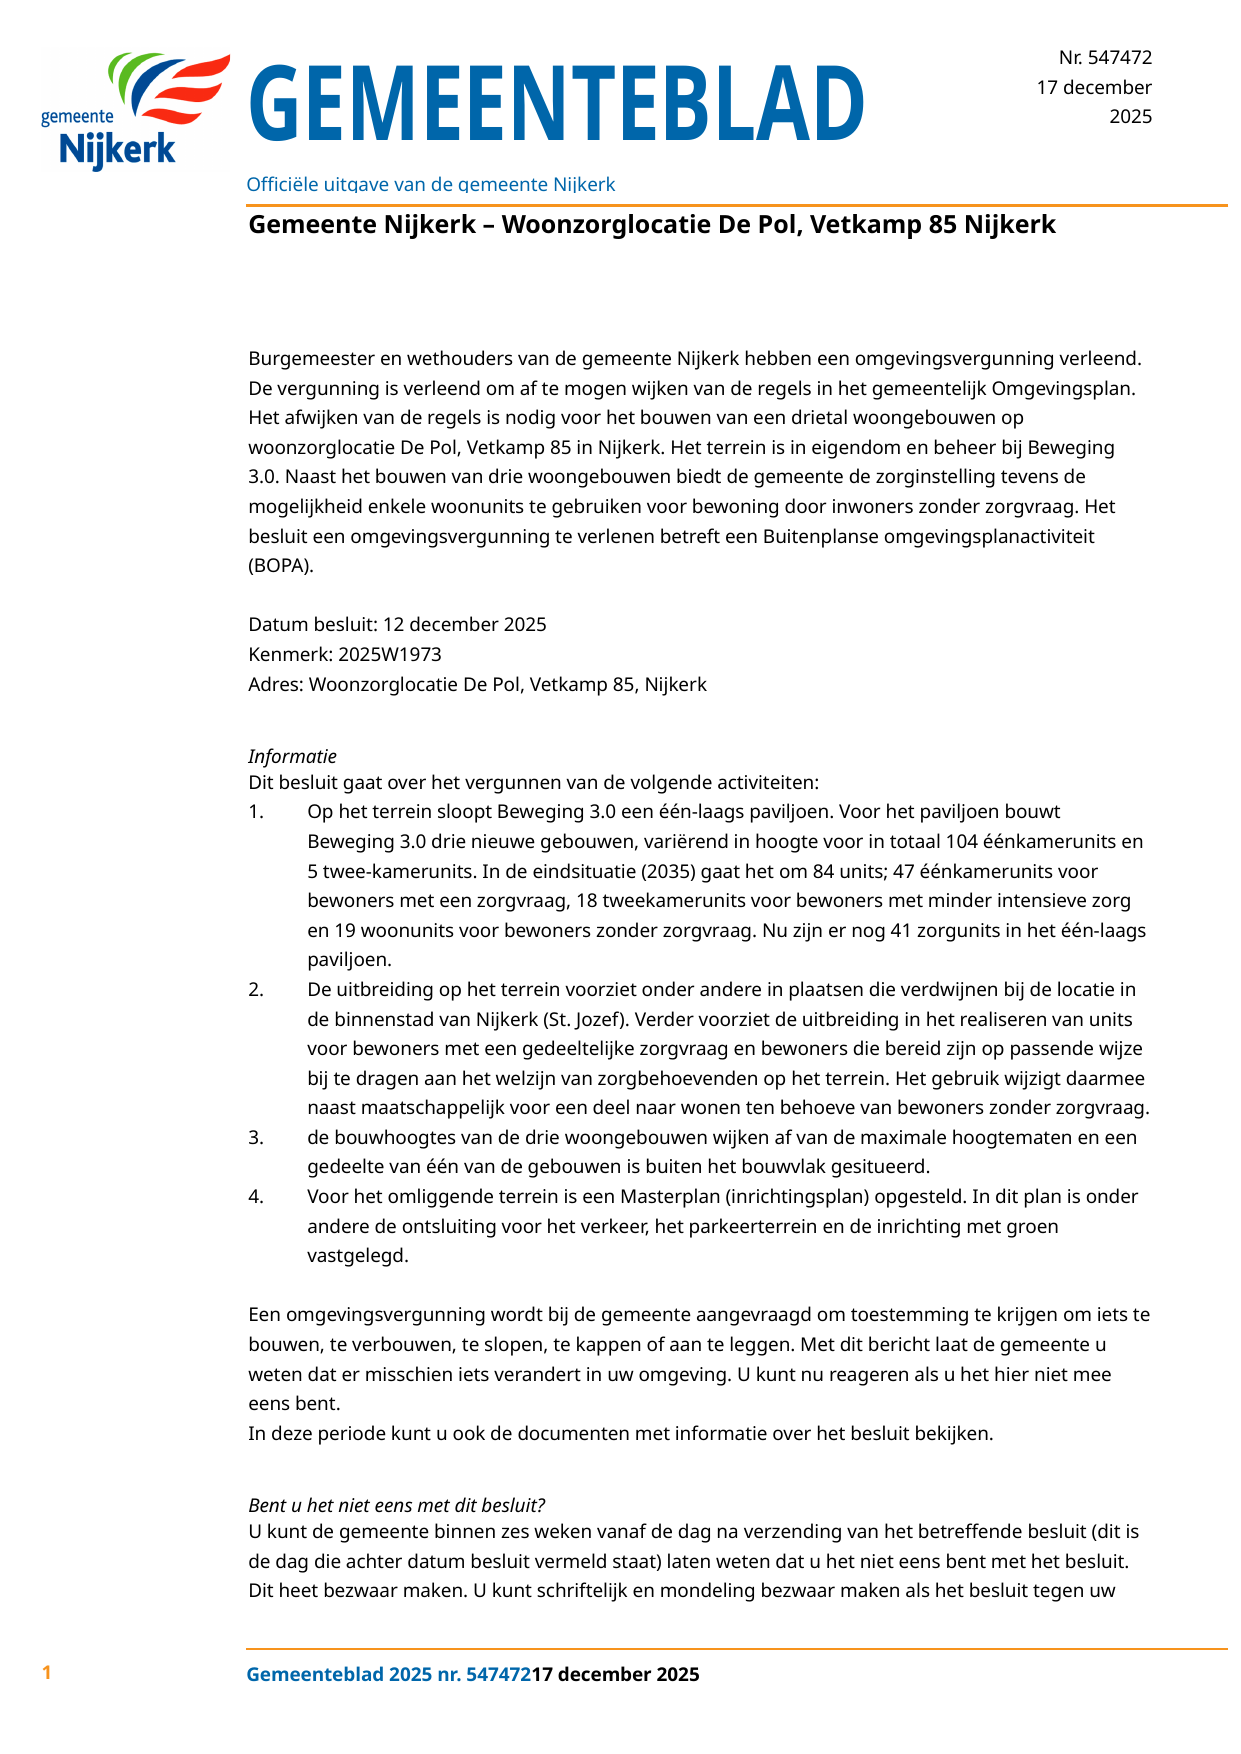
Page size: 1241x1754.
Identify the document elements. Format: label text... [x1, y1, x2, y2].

text Burgemeester en wethouders van de gemeente Nijkerk hebben een omgevingsvergunning verleend. De vergunning is verleend om af te mogen wijken van de regels in het gemeentelijk Omgevingsplan. Het afwijken van de regels is nodig voor het bouwen van een drietal woongebouwen op woonzorglocatie De Pol, Vetkamp 85 in Nijkerk. Het terrein is in eigendom en beheer bij Beweging 3.0. Naast het bouwen van drie woongebouwen biedt de gemeente de zorginstelling tevens de mogelijkheid enkele woonunits te gebruiken voor bewoning door inwoners zonder zorgvraag. Het besluit een omgevingsvergunning te verlenen betreft een Buitenplanse omgevingsplanactiviteit (BOPA). [248, 345, 1152, 578]
text Dit besluit gaat over het vergunnen van de volgende activiteiten: [248, 769, 1152, 795]
text Adres: Woonzorglocatie De Pol, Vetkamp 85, Nijkerk [248, 671, 1152, 696]
text Bent u het niet eens met dit besluit? [248, 1493, 1152, 1518]
text U kunt de gemeente binnen zes weken vanaf de dag na verzending van het betreffende besluit (dit is de dag die achter datum besluit vermeld staat) laten weten dat u het niet eens bent met het besluit. Dit heet bezwaar maken. U kunt schriftelijk en mondeling bezwaar maken als het besluit tegen uw [248, 1518, 1152, 1603]
text Kenmerk: 2025W1973 [248, 641, 1152, 667]
text Een omgevingsvergunning wordt bij de gemeente aangevraagd om toestemming te krijgen om iets te bouwen, te verbouwen, te slopen, te kappen of aan te leggen. Met dit bericht laat de gemeente u weten dat er misschien iets verandert in uw omgeving. U kunt nu reageren als u het hier niet mee eens bent. [248, 1302, 1152, 1416]
list Op het terrein sloopt Beweging 3.0 een één-laags paviljoen. Voor het paviljoen bouwt Beweging 3.0 drie nieuwe gebouwen, variërend in hoogte voor in totaal 104 éénkamerunits en 5 twee-kamerunits. In de eindsituatie (2035) gaat het om 84 units; 47 éénkamerunits voor bewoners met een zorgvraag, 18 tweekamerunits voor bewoners met minder intensieve zorg en 19 woonunits voor bewoners zonder zorgvraag. Nu zijn er nog 41 zorgunits in het één-laags paviljoen. [248, 799, 1152, 972]
list De uitbreiding op het terrein voorziet onder andere in plaatsen die verdwijnen bij de locatie in de binnenstad van Nijkerk (St. Jozef). Verder voorziet de uitbreiding in het realiseren van units voor bewoners met een gedeeltelijke zorgvraag en bewoners die bereid zijn op passende wijze bij te dragen aan het welzijn van zorgbehoevenden op het terrein. Het gebruik wijzigt daarmee naast maatschappelijk voor een deel naar wonen ten behoeve van bewoners zonder zorgvraag. [248, 976, 1152, 1120]
text Datum besluit: 12 december 2025 [248, 612, 1152, 637]
text Gemeente Nijkerk – Woonzorglocatie De Pol, Vetkamp 85 Nijkerk [248, 207, 1152, 241]
picture [41, 47, 231, 172]
text Informatie [248, 743, 1152, 769]
list Voor het omliggende terrein is een Masterplan (inrichtingsplan) opgesteld. In dit plan is onder andere de ontsluiting voor het verkeer, het parkeerterrein en de inrichting met groen vastgelegd. [248, 1183, 1152, 1268]
list de bouwhoogtes van de drie woongebouwen wijken af van de maximale hoogtematen en een gedeelte van één van de gebouwen is buiten het bouwvlak gesitueerd. [248, 1124, 1152, 1179]
text In deze periode kunt u ook de documenten met informatie over het besluit bekijken. [248, 1420, 1152, 1446]
